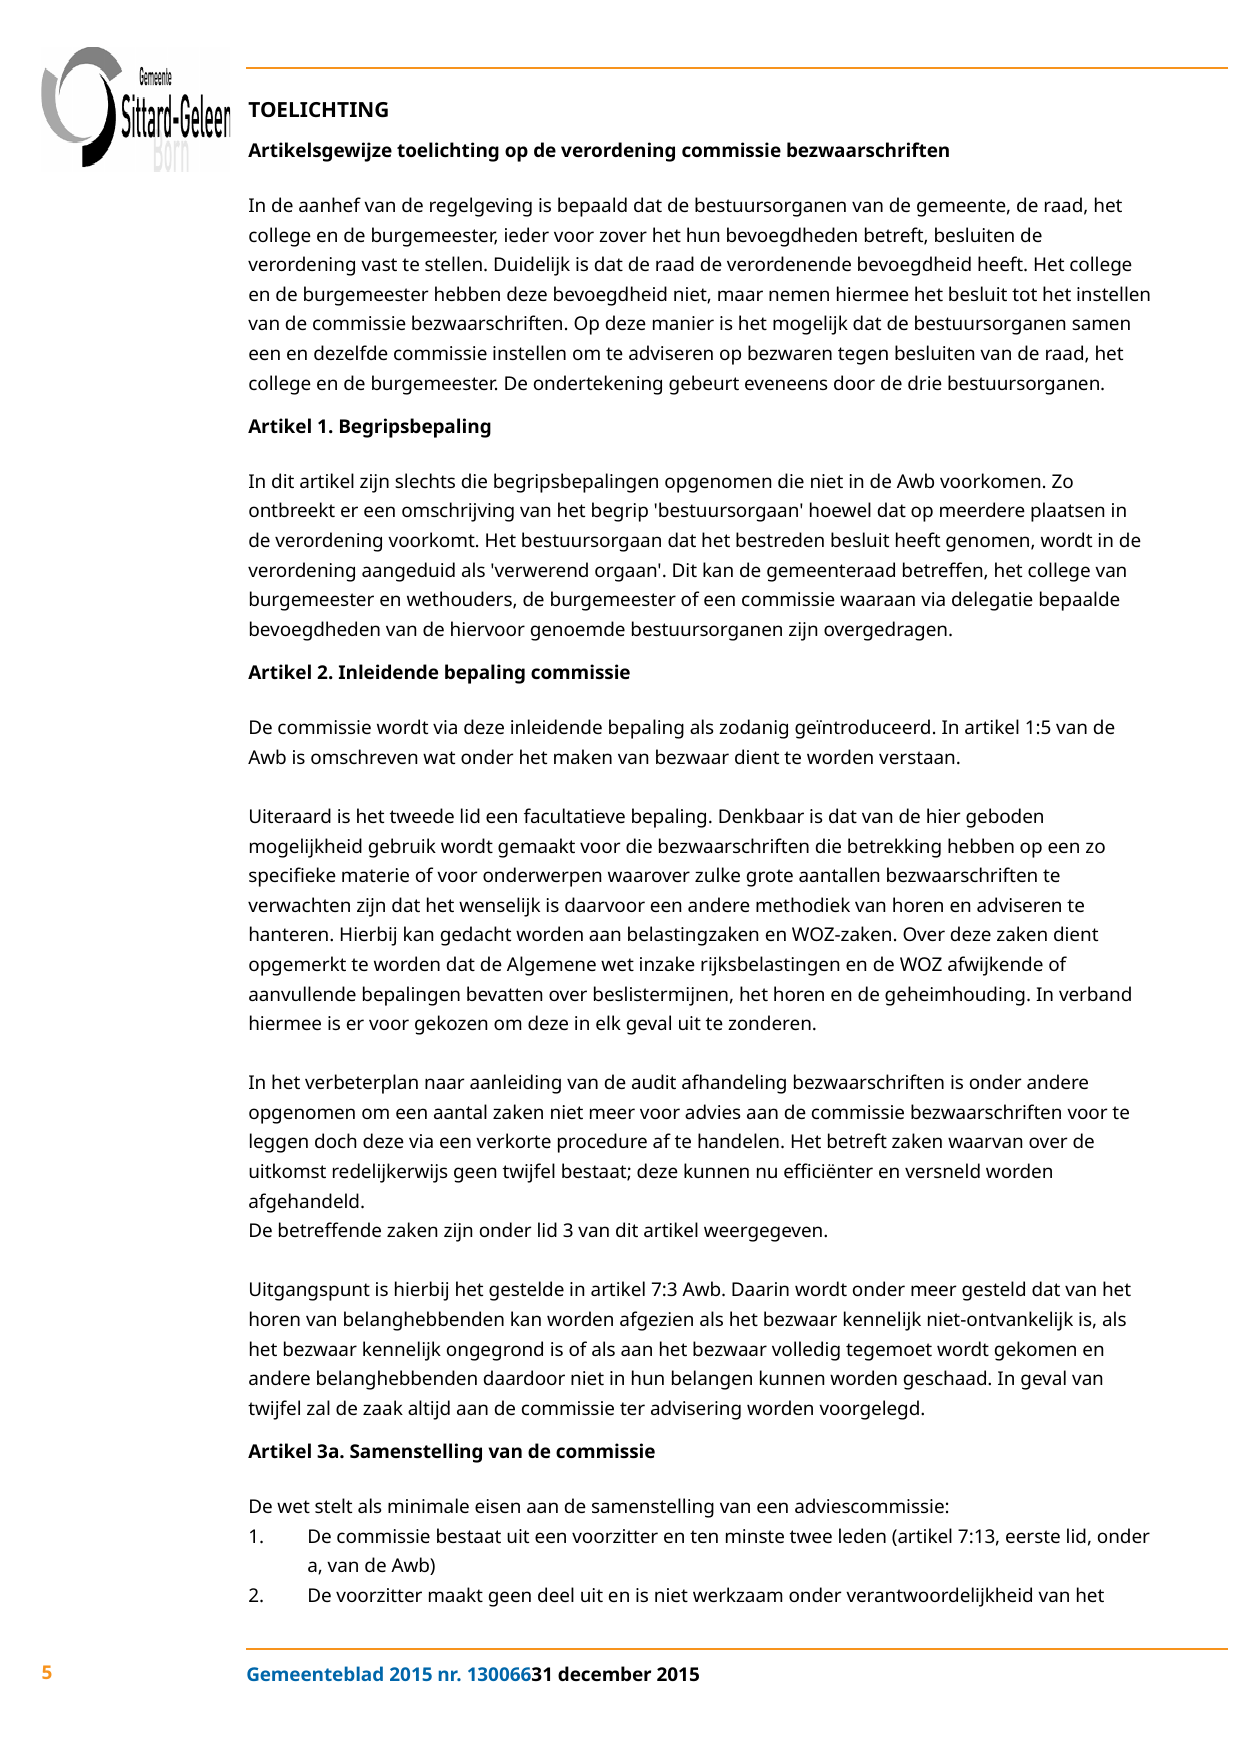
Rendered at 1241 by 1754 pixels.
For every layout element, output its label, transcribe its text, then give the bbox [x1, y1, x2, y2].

list De commissie bestaat uit een voorzitter en ten minste twee leden (artikel 7:13, eerste lid, onder a, van de Awb) [248, 1523, 1152, 1578]
list De voorzitter maakt geen deel uit en is niet werkzaam onder verantwoordelijkheid van het [248, 1582, 1152, 1608]
text Artikel 2. Inleidende bepaling commissie [248, 659, 1152, 685]
text Artikel 3a. Samenstelling van de commissie [248, 1438, 1152, 1464]
text Artikelsgewijze toelichting op de verordening commissie bezwaarschriften [248, 137, 1152, 163]
text Uiteraard is het tweede lid een facultatieve bepaling. Denkbaar is dat van de hier geboden mogelijkheid gebruik wordt gemaakt voor die bezwaarschriften die betrekking hebben op een zo specifieke materie of voor onderwerpen waarover zulke grote aantallen bezwaarschriften te verwachten zijn dat het wenselijk is daarvoor een andere methodiek van horen en adviseren te hanteren. Hierbij kan gedacht worden aan belastingzaken en WOZ-zaken. Over deze zaken dient opgemerkt te worden dat de Algemene wet inzake rijksbelastingen en de WOZ afwijkende of aanvullende bepalingen bevatten over beslistermijnen, het horen en de geheimhouding. In verband hiermee is er voor gekozen om deze in elk geval uit te zonderen. [248, 803, 1152, 1036]
text In dit artikel zijn slechts die begripsbepalingen opgenomen die niet in de Awb voorkomen. Zo ontbreekt er een omschrijving van het begrip 'bestuursorgaan' hoewel dat op meerdere plaatsen in de verordening voorkomt. Het bestuursorgaan dat het bestreden besluit heeft genomen, wordt in de verordening aangeduid als 'verwerend orgaan'. Dit kan de gemeenteraad betreffen, het college van burgemeester en wethouders, de burgemeester of een commissie waaraan via delegatie bepaalde bevoegdheden van de hiervoor genoemde bestuursorganen zijn overgedragen. [248, 468, 1152, 642]
text De wet stelt als minimale eisen aan de samenstelling van een adviescommissie: [248, 1493, 1152, 1519]
text De betreffende zaken zijn onder lid 3 van dit artikel weergegeven. [248, 1217, 1152, 1243]
text In de aanhef van de regelgeving is bepaald dat de bestuursorganen van de gemeente, de raad, het college en de burgemeester, ieder voor zover het hun bevoegdheden betreft, besluiten de verordening vast te stellen. Duidelijk is dat de raad de verordenende bevoegdheid heeft. Het college en de burgemeester hebben deze bevoegdheid niet, maar nemen hiermee het besluit tot het instellen van de commissie bezwaarschriften. Op deze manier is het mogelijk dat de bestuursorganen samen een en dezelfde commissie instellen om te adviseren op bezwaren tegen besluiten van de raad, het college en de burgemeester. De ondertekening gebeurt eveneens door de drie bestuursorganen. [248, 192, 1152, 395]
picture [41, 47, 231, 172]
text Artikel 1. Begripsbepaling [248, 413, 1152, 438]
text TOELICHTING [248, 95, 1152, 123]
text De commissie wordt via deze inleidende bepaling als zodanig geïntroduceerd. In artikel 1:5 van de Awb is omschreven wat onder het maken van bezwaar dient te worden verstaan. [248, 714, 1152, 770]
text In het verbeterplan naar aanleiding van de audit afhandeling bezwaarschriften is onder andere opgenomen om een aantal zaken niet meer voor advies aan de commissie bezwaarschriften voor te leggen doch deze via een verkorte procedure af te handelen. Het betreft zaken waarvan over de uitkomst redelijkerwijs geen twijfel bestaat; deze kunnen nu efficiënter en versneld worden afgehandeld. [248, 1069, 1152, 1213]
text Uitgangspunt is hierbij het gestelde in artikel 7:3 Awb. Daarin wordt onder meer gesteld dat van het horen van belanghebbenden kan worden afgezien als het bezwaar kennelijk niet-ontvankelijk is, als het bezwaar kennelijk ongegrond is of als aan het bezwaar volledig tegemoet wordt gekomen en andere belanghebbenden daardoor niet in hun belangen kunnen worden geschaad. In geval van twijfel zal de zaak altijd aan de commissie ter advisering worden voorgelegd. [248, 1277, 1152, 1421]
